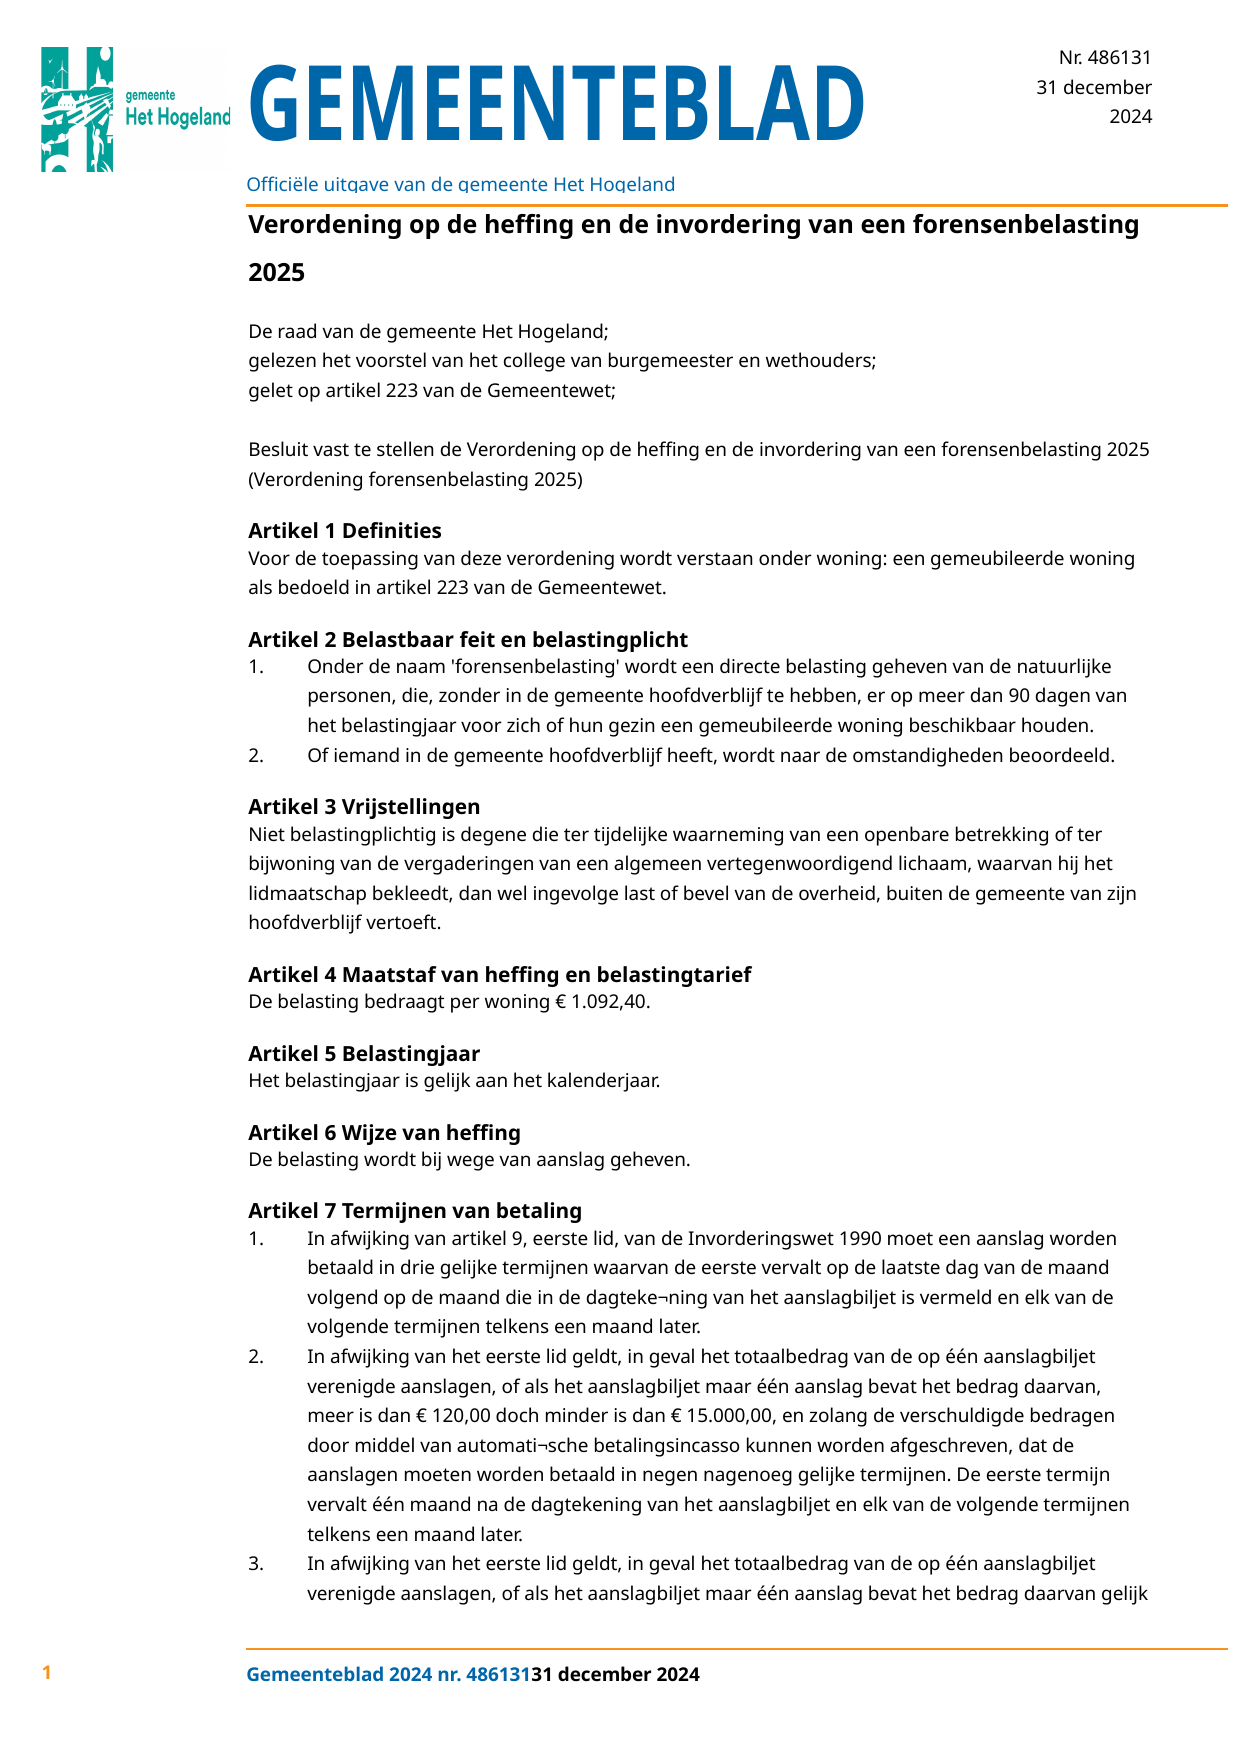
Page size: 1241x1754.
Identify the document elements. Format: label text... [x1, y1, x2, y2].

list In afwijking van het eerste lid geldt, in geval het totaalbedrag van de op één aanslagbiljet verenigde aanslagen, of als het aanslagbiljet maar één aanslag bevat het bedrag daarvan, meer is dan € 120,00 doch minder is dan € 15.000,00, en zolang de verschuldigde bedragen door middel van automati¬sche betalingsincasso kunnen worden afgeschreven, dat de aanslagen moeten worden betaald in negen nagenoeg gelijke termijnen. De eerste termijn vervalt één maand na de dagtekening van het aanslagbiljet en elk van de volgende termijnen telkens een maand later. [248, 1343, 1152, 1546]
text Artikel 5 Belastingjaar [248, 1039, 1152, 1067]
picture [41, 47, 231, 172]
text De raad van de gemeente Het Hogeland; [248, 318, 1152, 344]
text Verordening op de heffing en de invordering van een forensenbelasting 2025 [248, 207, 1152, 288]
text Artikel 3 Vrijstellingen [248, 792, 1152, 821]
text Besluit vast te stellen de Verordening op de heffing en de invordering van een forensenbelasting 2025 (Verordening forensenbelasting 2025) [248, 436, 1152, 492]
text Artikel 1 Definities [248, 516, 1152, 545]
text Artikel 2 Belastbaar feit en belastingplicht [248, 625, 1152, 653]
text Niet belastingplichtig is degene die ter tijdelijke waarneming van een openbare betrekking of ter bijwoning van de vergaderingen van een algemeen vertegenwoordigend lichaam, waarvan hij het lidmaatschap bekleedt, dan wel ingevolge last of bevel van de overheid, buiten de gemeente van zijn hoofdverblijf vertoeft. [248, 821, 1152, 935]
list Of iemand in de gemeente hoofdverblijf heeft, wordt naar de omstandigheden beoordeeld. [248, 742, 1152, 768]
list In afwijking van artikel 9, eerste lid, van de Invorderingswet 1990 moet een aanslag worden betaald in drie gelijke termijnen waarvan de eerste vervalt op de laatste dag van de maand volgend op de maand die in de dagteke¬ning van het aanslagbiljet is vermeld en elk van de volgende termijnen telkens een maand later. [248, 1225, 1152, 1339]
text De belasting wordt bij wege van aanslag geheven. [248, 1146, 1152, 1172]
text Artikel 7 Termijnen van betaling [248, 1196, 1152, 1225]
text Artikel 6 Wijze van heffing [248, 1118, 1152, 1146]
text Artikel 4 Maatstaf van heffing en belastingtarief [248, 960, 1152, 988]
text Voor de toepassing van deze verordening wordt verstaan onder woning: een gemeubileerde woning als bedoeld in artikel 223 van de Gemeentewet. [248, 545, 1152, 600]
text gelezen het voorstel van het college van burgemeester en wethouders; [248, 347, 1152, 373]
text De belasting bedraagt per woning € 1.092,40. [248, 988, 1152, 1014]
list In afwijking van het eerste lid geldt, in geval het totaalbedrag van de op één aanslagbiljet verenigde aanslagen, of als het aanslagbiljet maar één aanslag bevat het bedrag daarvan gelijk [248, 1550, 1152, 1606]
text Het belastingjaar is gelijk aan het kalenderjaar. [248, 1067, 1152, 1093]
text gelet op artikel 223 van de Gemeentewet; [248, 377, 1152, 403]
list Onder de naam 'forensenbelasting' wordt een directe belasting geheven van de natuurlijke personen, die, zonder in de gemeente hoofdverblijf te hebben, er op meer dan 90 dagen van het belastingjaar voor zich of hun gezin een gemeubileerde woning beschikbaar houden. [248, 653, 1152, 738]
